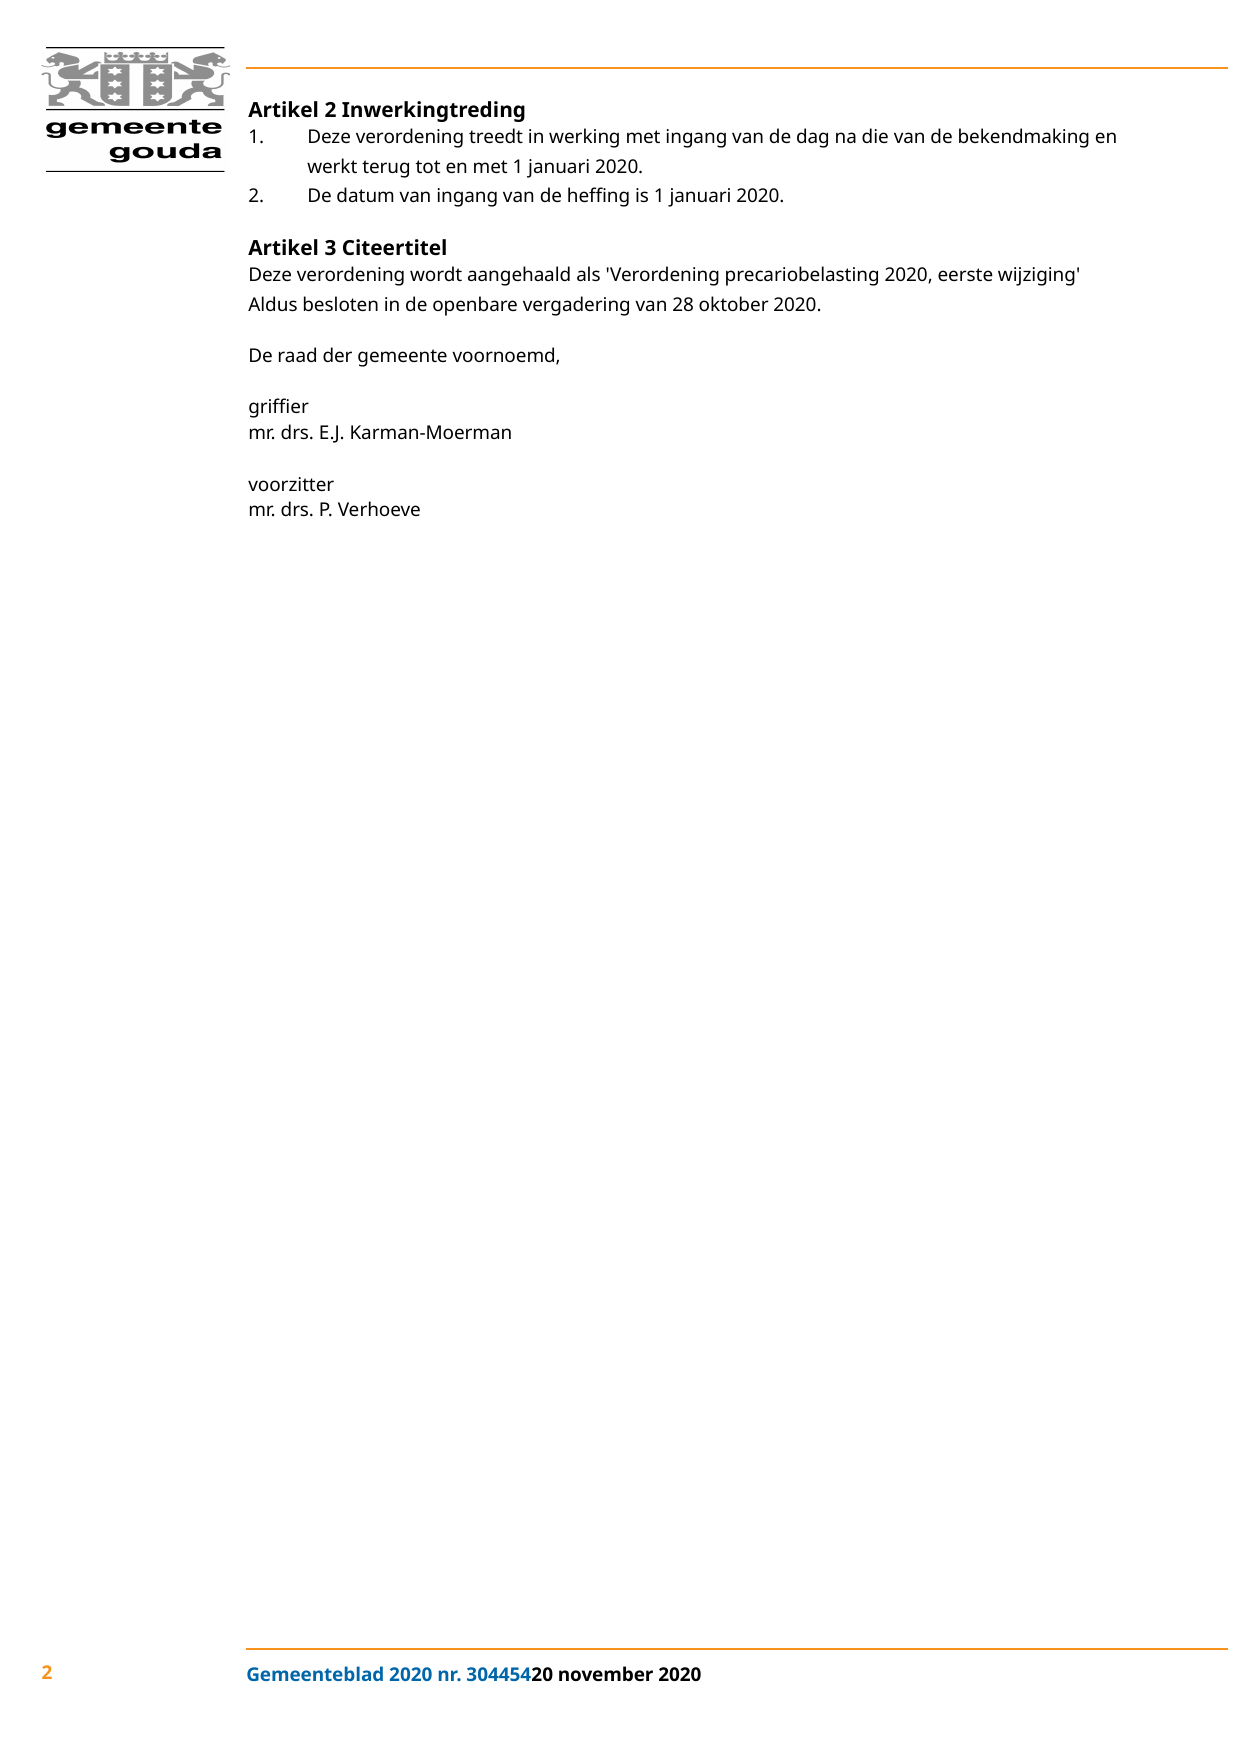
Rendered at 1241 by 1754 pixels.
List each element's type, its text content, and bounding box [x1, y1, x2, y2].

text Aldus besloten in de openbare vergadering van 28 oktober 2020. [248, 291, 1152, 317]
list Deze verordening treedt in werking met ingang van de dag na die van de bekendmaking en werkt terug tot en met 1 januari 2020. [248, 123, 1152, 178]
text Artikel 2 Inwerkingtreding [248, 95, 1152, 123]
picture [41, 47, 231, 172]
text mr. drs. E.J. Karman-Moerman [248, 419, 1152, 445]
text voorzitter [248, 471, 1152, 497]
text Artikel 3 Citeertitel [248, 233, 1152, 261]
text Deze verordening wordt aangehaald als 'Verordening precariobelasting 2020, eerste wijziging' [248, 261, 1152, 287]
list De datum van ingang van de heffing is 1 januari 2020. [248, 182, 1152, 208]
text De raad der gemeente voornoemd, [248, 342, 1152, 368]
text mr. drs. P. Verhoeve [248, 497, 1152, 522]
text griffier [248, 394, 1152, 419]
